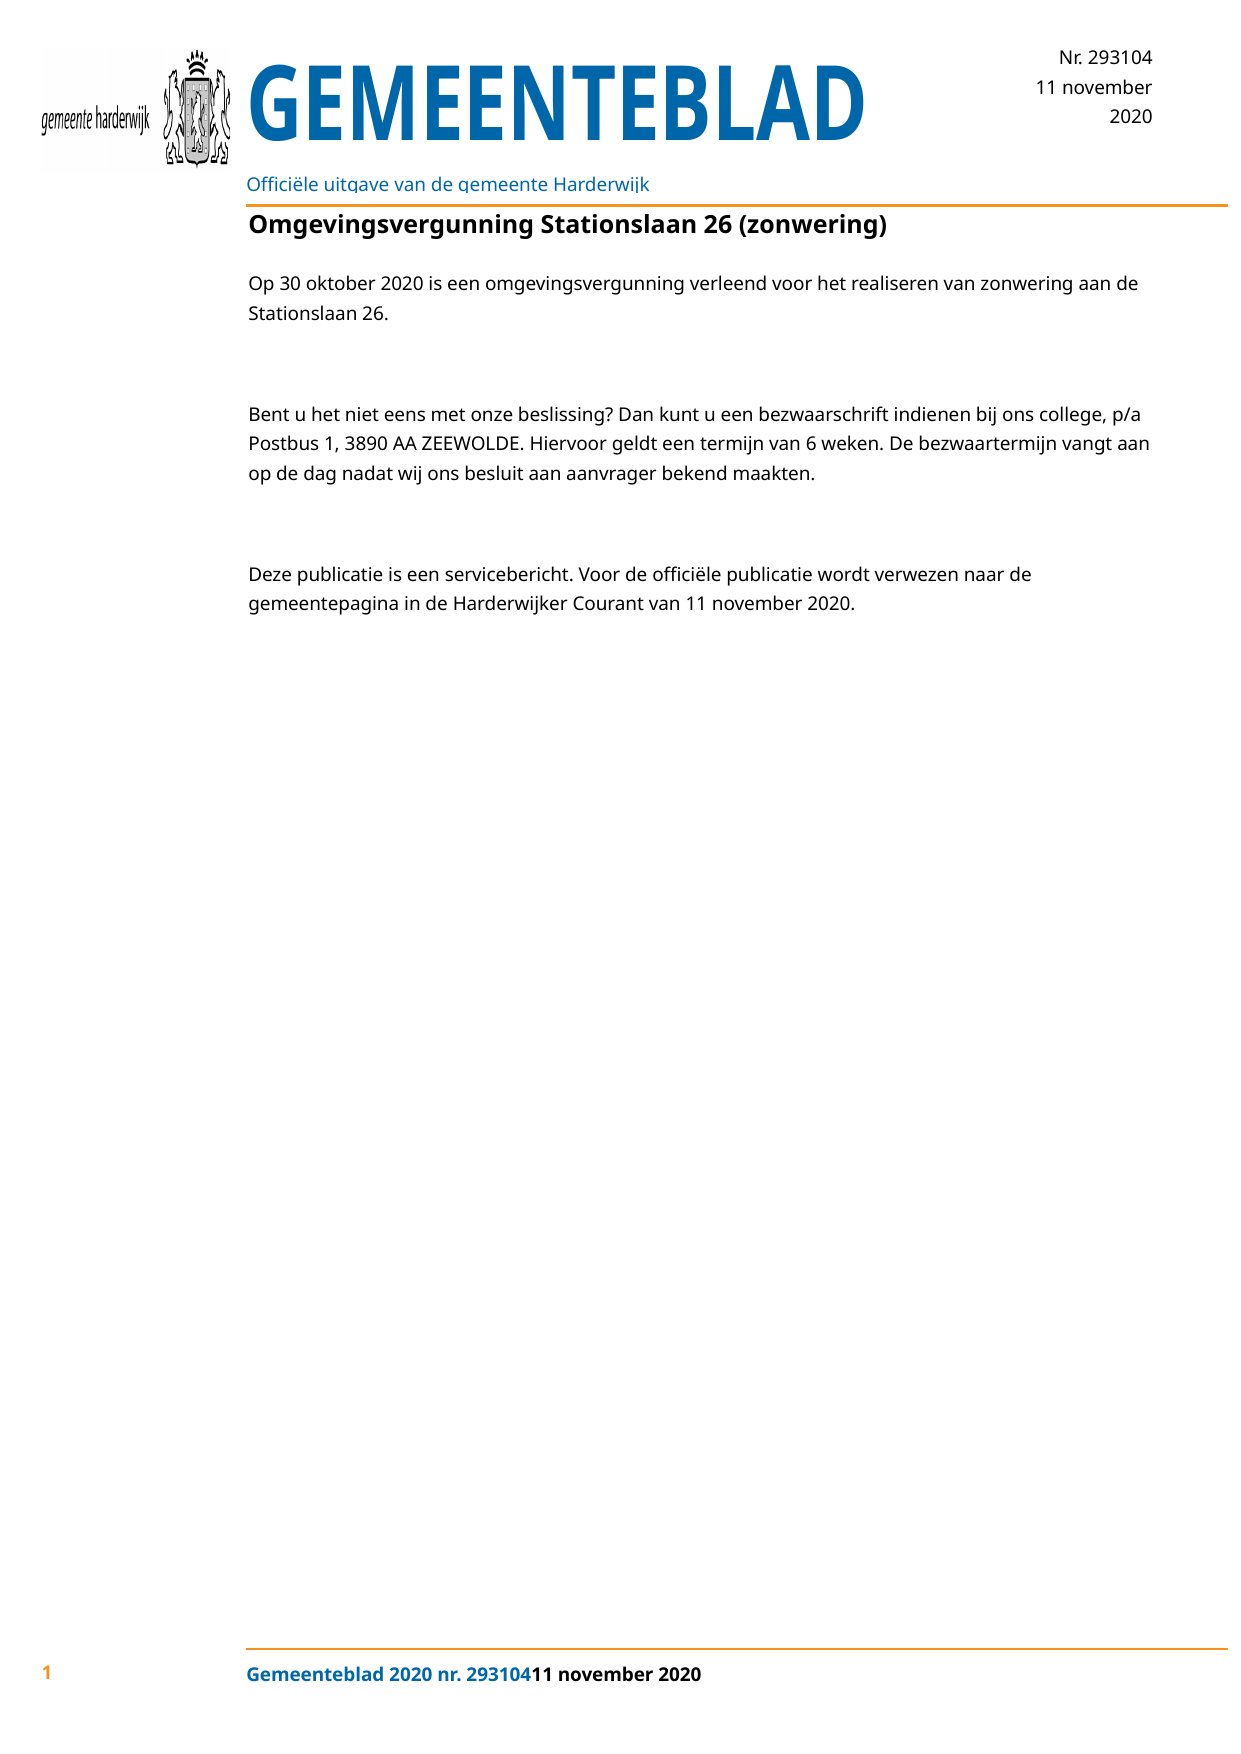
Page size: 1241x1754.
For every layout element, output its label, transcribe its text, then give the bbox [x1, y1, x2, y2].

text Op 30 oktober 2020 is een omgevingsvergunning verleend voor het realiseren van zonwering aan de Stationslaan 26. [248, 270, 1152, 326]
text Omgevingsvergunning Stationslaan 26 (zonwering) [248, 207, 1152, 241]
text Deze publicatie is een servicebericht. Voor de officiële publicatie wordt verwezen naar de gemeentepagina in de Harderwijker Courant van 11 november 2020. [248, 561, 1152, 616]
text Bent u het niet eens met onze beslissing? Dan kunt u een bezwaarschrift indienen bij ons college, p/a Postbus 1, 3890 AA ZEEWOLDE. Hiervoor geldt een termijn van 6 weken. De bezwaartermijn vangt aan op de dag nadat wij ons besluit aan aanvrager bekend maakten. [248, 401, 1152, 486]
picture [41, 47, 231, 172]
